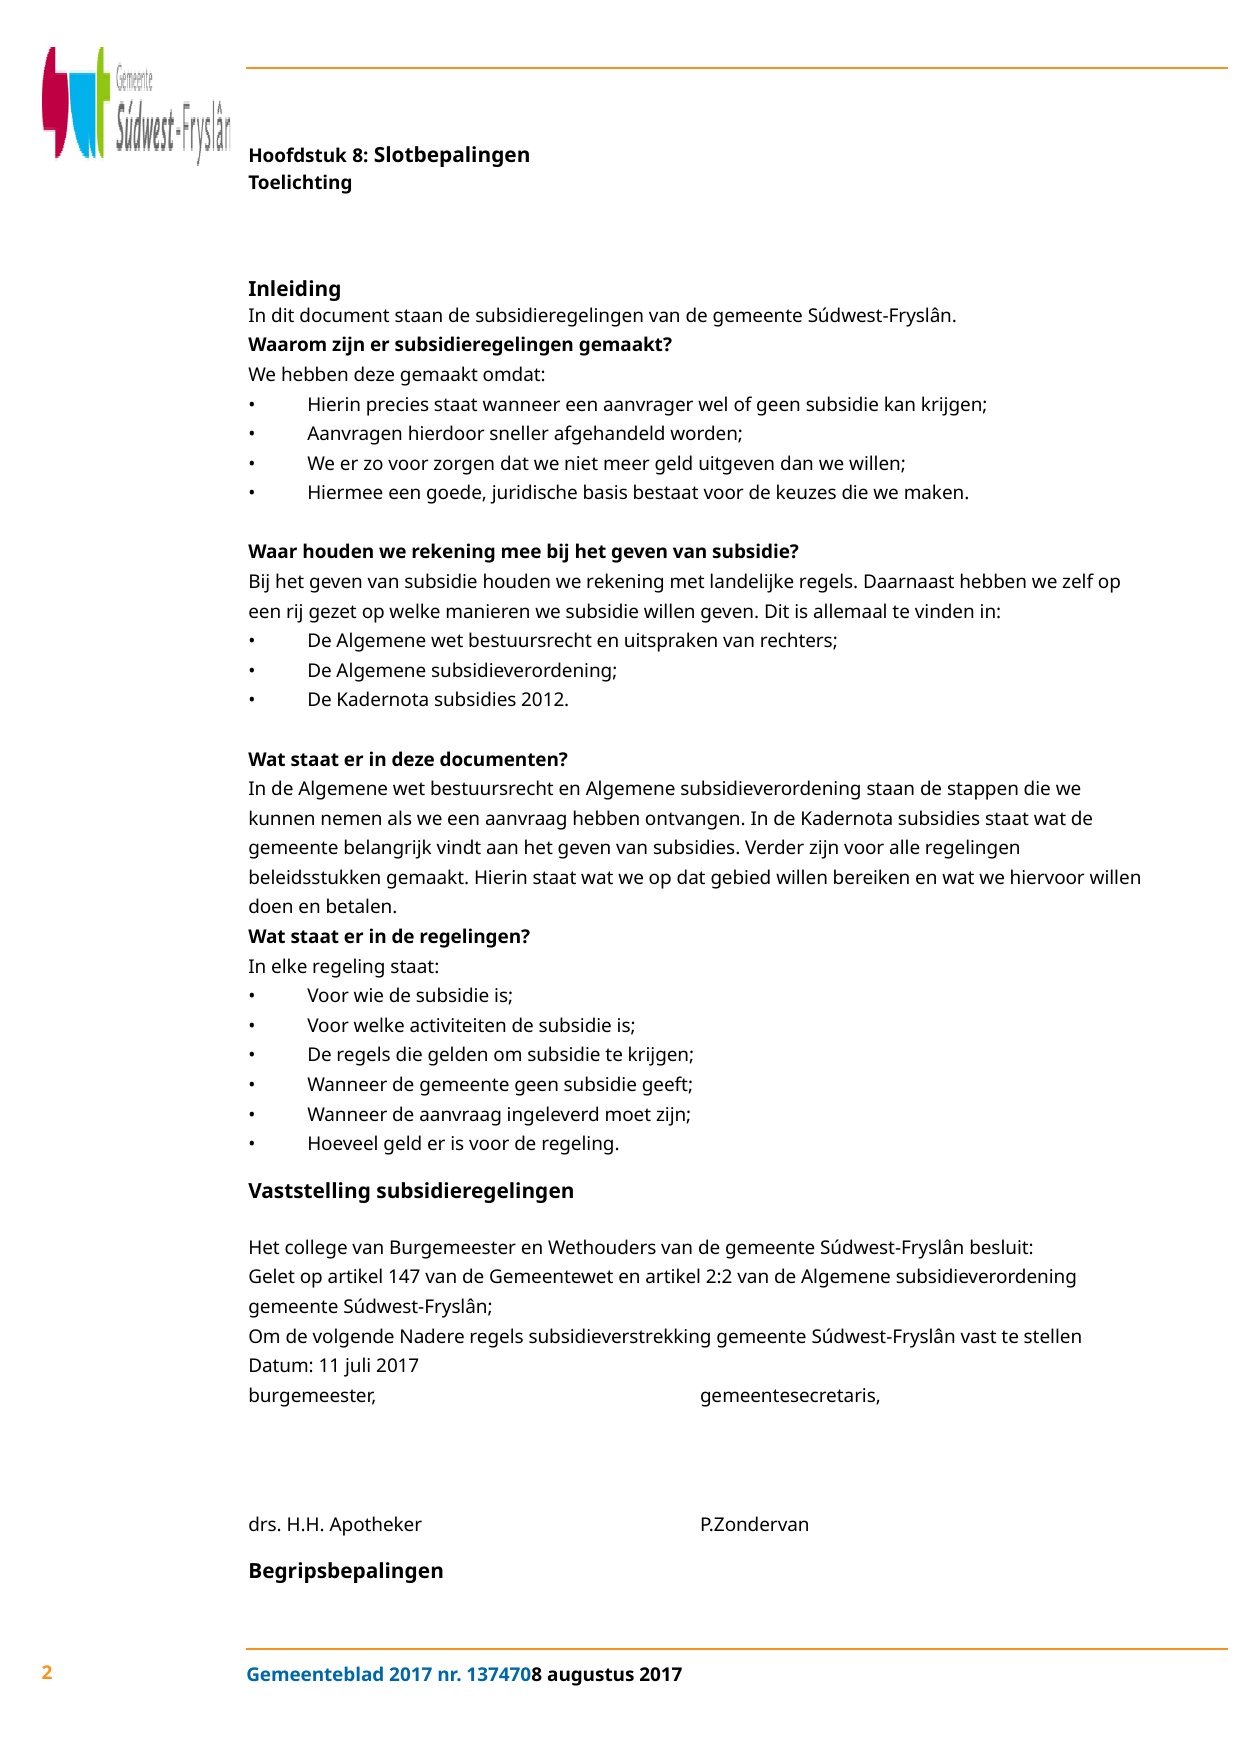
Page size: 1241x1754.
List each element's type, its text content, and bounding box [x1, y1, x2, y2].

text Gelet op artikel 147 van de Gemeentewet en artikel 2:2 van de Algemene subsidieverordening gemeente Súdwest-Fryslân; [248, 1264, 1152, 1319]
table_cell [248, 1485, 700, 1511]
text Begripsbepalingen [248, 1556, 1152, 1584]
list We er zo voor zorgen dat we niet meer geld uitgeven dan we willen; [248, 450, 1152, 476]
text Om de volgende Nadere regels subsidieverstrekking gemeente Súdwest-Fryslân vast te stellen [248, 1323, 1152, 1348]
text Vaststelling subsidieregelingen [248, 1176, 1152, 1204]
list Wanneer de gemeente geen subsidie geeft; [248, 1071, 1152, 1097]
list De regels die gelden om subsidie te krijgen; [248, 1042, 1152, 1067]
table_cell [248, 1408, 700, 1433]
text We hebben deze gemaakt omdat: [248, 361, 1152, 387]
table_header gemeentesecretaris, [700, 1382, 1152, 1408]
text Inleiding [248, 274, 1152, 302]
text Toelichting [248, 169, 1152, 194]
text Wat staat er in deze documenten? [248, 746, 1152, 772]
picture [41, 47, 231, 172]
list Aanvragen hierdoor sneller afgehandeld worden; [248, 420, 1152, 446]
text Hoofdstuk 8: Slotbepalingen [248, 140, 1152, 169]
list Hierin precies staat wanneer een aanvrager wel of geen subsidie kan krijgen; [248, 391, 1152, 417]
table_cell [248, 1459, 700, 1485]
text In de Algemene wet bestuursrecht en Algemene subsidieverordening staan de stappen die we kunnen nemen als we een aanvraag hebben ontvangen. In de Kadernota subsidies staat wat de gemeente belangrijk vindt aan het geven van subsidies. Verder zijn voor alle regelingen beleidsstukken gemaakt. Hierin staat wat we op dat gebied willen bereiken en wat we hiervoor willen doen en betalen. [248, 775, 1152, 919]
table_cell [248, 1434, 700, 1459]
table_cell [700, 1459, 1152, 1485]
list De Algemene subsidieverordening; [248, 657, 1152, 683]
text Het college van Burgemeester en Wethouders van de gemeente Súdwest-Fryslân besluit: [248, 1234, 1152, 1260]
text Waarom zijn er subsidieregelingen gemaakt? [248, 332, 1152, 357]
text Datum: 11 juli 2017 [248, 1352, 1152, 1378]
list Voor wie de subsidie is; [248, 982, 1152, 1008]
table_cell P.Zondervan [700, 1511, 1152, 1536]
list Hiermee een goede, juridische basis bestaat voor de keuzes die we maken. [248, 479, 1152, 505]
text Wat staat er in de regelingen? [248, 923, 1152, 949]
text In elke regeling staat: [248, 953, 1152, 979]
text In dit document staan de subsidieregelingen van de gemeente Súdwest-Fryslân. [248, 302, 1152, 328]
table_cell drs. H.H. Apotheker [248, 1511, 700, 1536]
list Voor welke activiteiten de subsidie is; [248, 1012, 1152, 1038]
table_header burgemeester, [248, 1382, 700, 1408]
list De Algemene wet bestuursrecht en uitspraken van rechters; [248, 627, 1152, 653]
table_cell [700, 1408, 1152, 1433]
table_cell [700, 1434, 1152, 1459]
list Wanneer de aanvraag ingeleverd moet zijn; [248, 1101, 1152, 1127]
table_cell [700, 1485, 1152, 1511]
text Bij het geven van subsidie houden we rekening met landelijke regels. Daarnaast hebben we zelf op een rij gezet op welke manieren we subsidie willen geven. Dit is allemaal te vinden in: [248, 568, 1152, 624]
list De Kadernota subsidies 2012. [248, 687, 1152, 712]
text Waar houden we rekening mee bij het geven van subsidie? [248, 539, 1152, 564]
list Hoeveel geld er is voor de regeling. [248, 1130, 1152, 1156]
